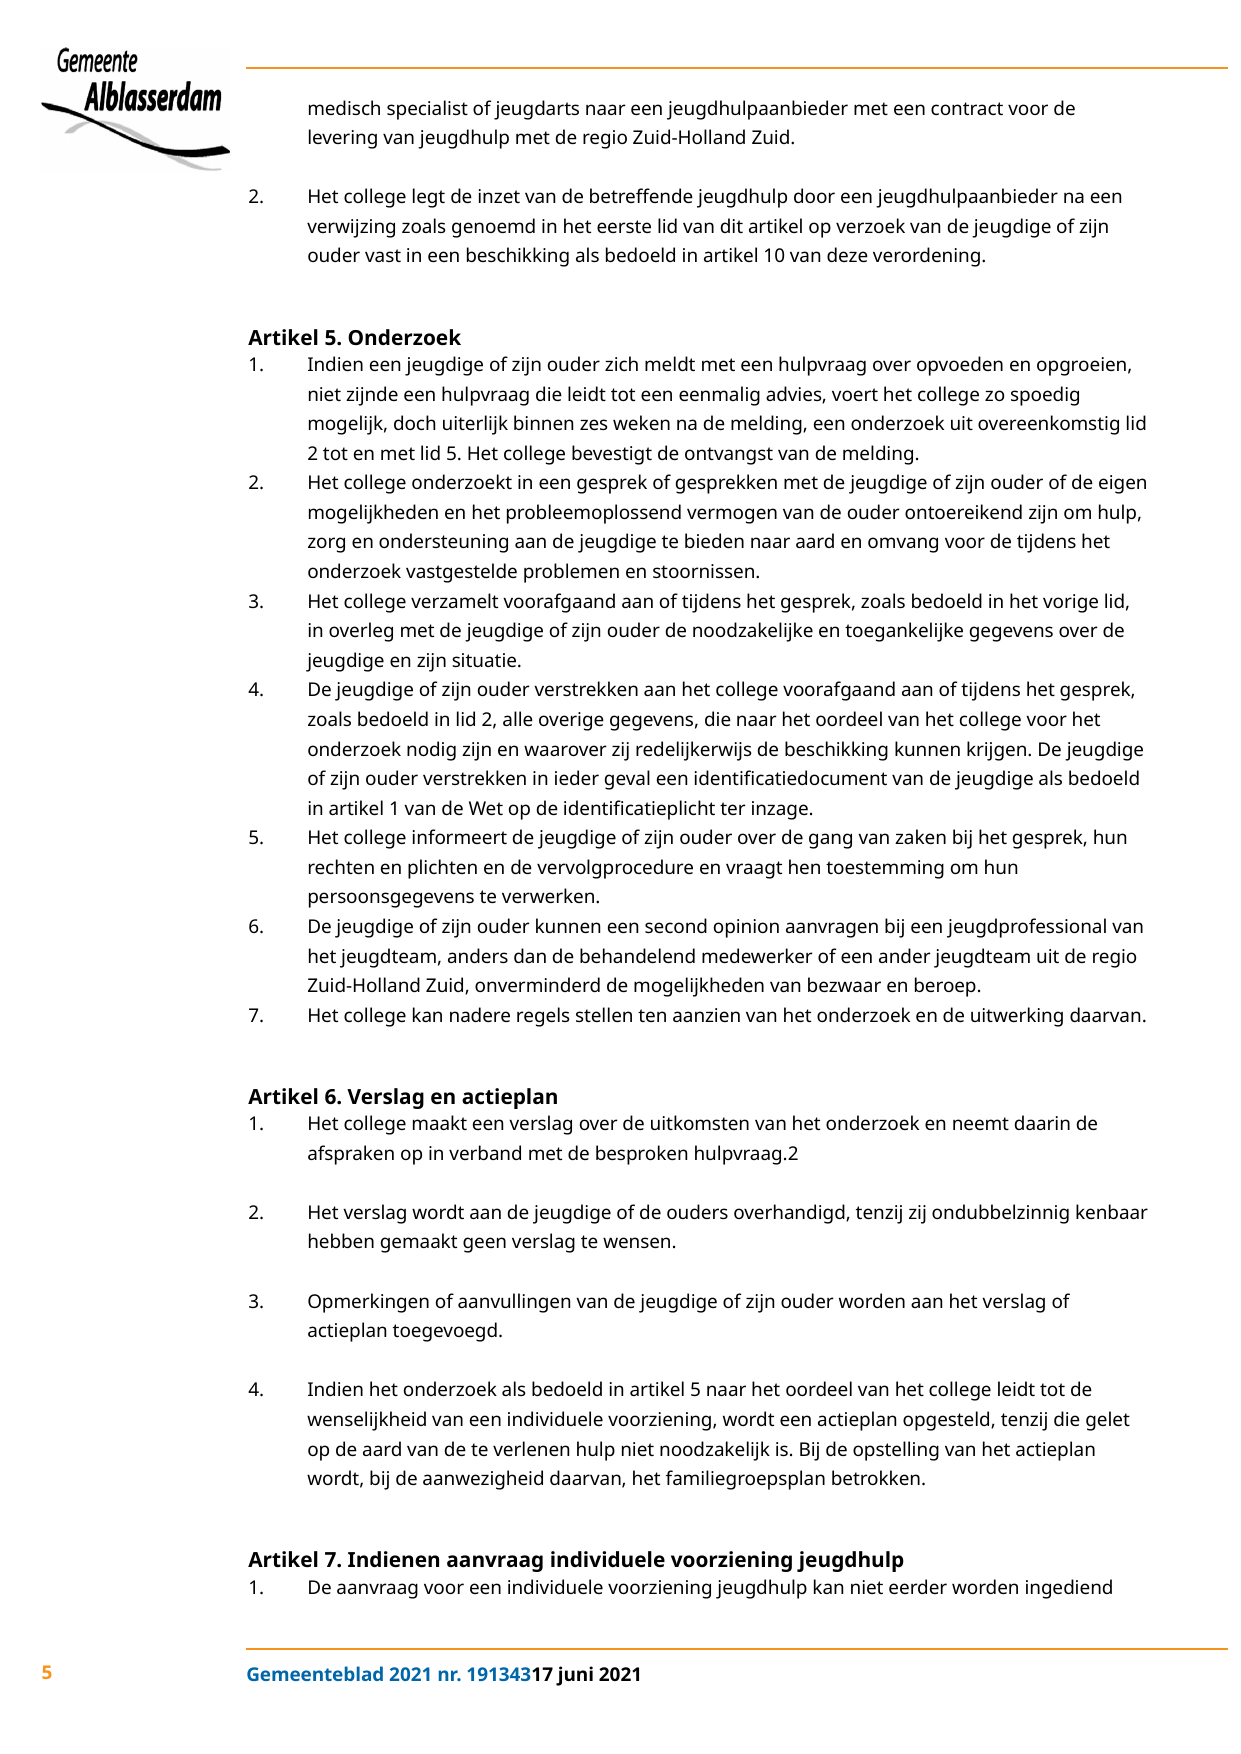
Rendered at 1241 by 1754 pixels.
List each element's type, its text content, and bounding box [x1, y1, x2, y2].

list Het college verzamelt voorafgaand aan of tijdens het gesprek, zoals bedoeld in het vorige lid, in overleg met de jeugdige of zijn ouder de noodzakelijke en toegankelijke gegevens over de jeugdige en zijn situatie. [248, 588, 1152, 673]
list Het college legt de inzet van de betreffende jeugdhulp door een jeugdhulpaanbieder na een verwijzing zoals genoemd in het eerste lid van dit artikel op verzoek van de jeugdige of zijn ouder vast in een beschikking als bedoeld in artikel 10 van deze verordening. [248, 183, 1152, 268]
list Het college onderzoekt in een gesprek of gesprekken met de jeugdige of zijn ouder of de eigen mogelijkheden en het probleemoplossend vermogen van de ouder ontoereikend zijn om hulp, zorg en ondersteuning aan de jeugdige te bieden naar aard en omvang voor de tijdens het onderzoek vastgestelde problemen en stoornissen. [248, 469, 1152, 584]
picture [41, 47, 231, 172]
text Artikel 7. Indienen aanvraag individuele voorziening jeugdhulp [248, 1545, 1152, 1574]
list Indien een jeugdige of zijn ouder zich meldt met een hulpvraag over opvoeden en opgroeien, niet zijnde een hulpvraag die leidt tot een eenmalig advies, voert het college zo spoedig mogelijk, doch uiterlijk binnen zes weken na de melding, een onderzoek uit overeenkomstig lid 2 tot en met lid 5. Het college bevestigt de ontvangst van de melding. [248, 351, 1152, 466]
list Het college kan nadere regels stellen ten aanzien van het onderzoek en de uitwerking daarvan. [248, 1002, 1152, 1028]
text Artikel 5. Onderzoek [248, 323, 1152, 351]
list Indien het onderzoek als bedoeld in artikel 5 naar het oordeel van het college leidt tot de wenselijkheid van een individuele voorziening, wordt een actieplan opgesteld, tenzij die gelet op de aard van de te verlenen hulp niet noodzakelijk is. Bij de opstelling van het actieplan wordt, bij de aanwezigheid daarvan, het familiegroepsplan betrokken. [248, 1377, 1152, 1491]
list De jeugdige of zijn ouder verstrekken aan het college voorafgaand aan of tijdens het gesprek, zoals bedoeld in lid 2, alle overige gegevens, die naar het oordeel van het college voor het onderzoek nodig zijn en waarover zij redelijkerwijs de beschikking kunnen krijgen. De jeugdige of zijn ouder verstrekken in ieder geval een identificatiedocument van de jeugdige als bedoeld in artikel 1 van de Wet op de identificatieplicht ter inzage. [248, 677, 1152, 821]
text Artikel 6. Verslag en actieplan [248, 1082, 1152, 1110]
list medisch specialist of jeugdarts naar een jeugdhulpaanbieder met een contract voor de levering van jeugdhulp met de regio Zuid-Holland Zuid. [248, 95, 1152, 150]
list Het college informeert de jeugdige of zijn ouder over de gang van zaken bij het gesprek, hun rechten en plichten en de vervolgprocedure en vraagt hen toestemming om hun persoonsgegevens te verwerken. [248, 824, 1152, 909]
list Opmerkingen of aanvullingen van de jeugdige of zijn ouder worden aan het verslag of actieplan toegevoegd. [248, 1288, 1152, 1343]
list Het college maakt een verslag over de uitkomsten van het onderzoek en neemt daarin de afspraken op in verband met de besproken hulpvraag.2 [248, 1110, 1152, 1166]
list Het verslag wordt aan de jeugdige of de ouders overhandigd, tenzij zij ondubbelzinnig kenbaar hebben gemaakt geen verslag te wensen. [248, 1199, 1152, 1254]
list De aanvraag voor een individuele voorziening jeugdhulp kan niet eerder worden ingediend [248, 1574, 1152, 1599]
list De jeugdige of zijn ouder kunnen een second opinion aanvragen bij een jeugdprofessional van het jeugdteam, anders dan de behandelend medewerker of een ander jeugdteam uit de regio Zuid-Holland Zuid, onverminderd de mogelijkheden van bezwaar en beroep. [248, 913, 1152, 998]
